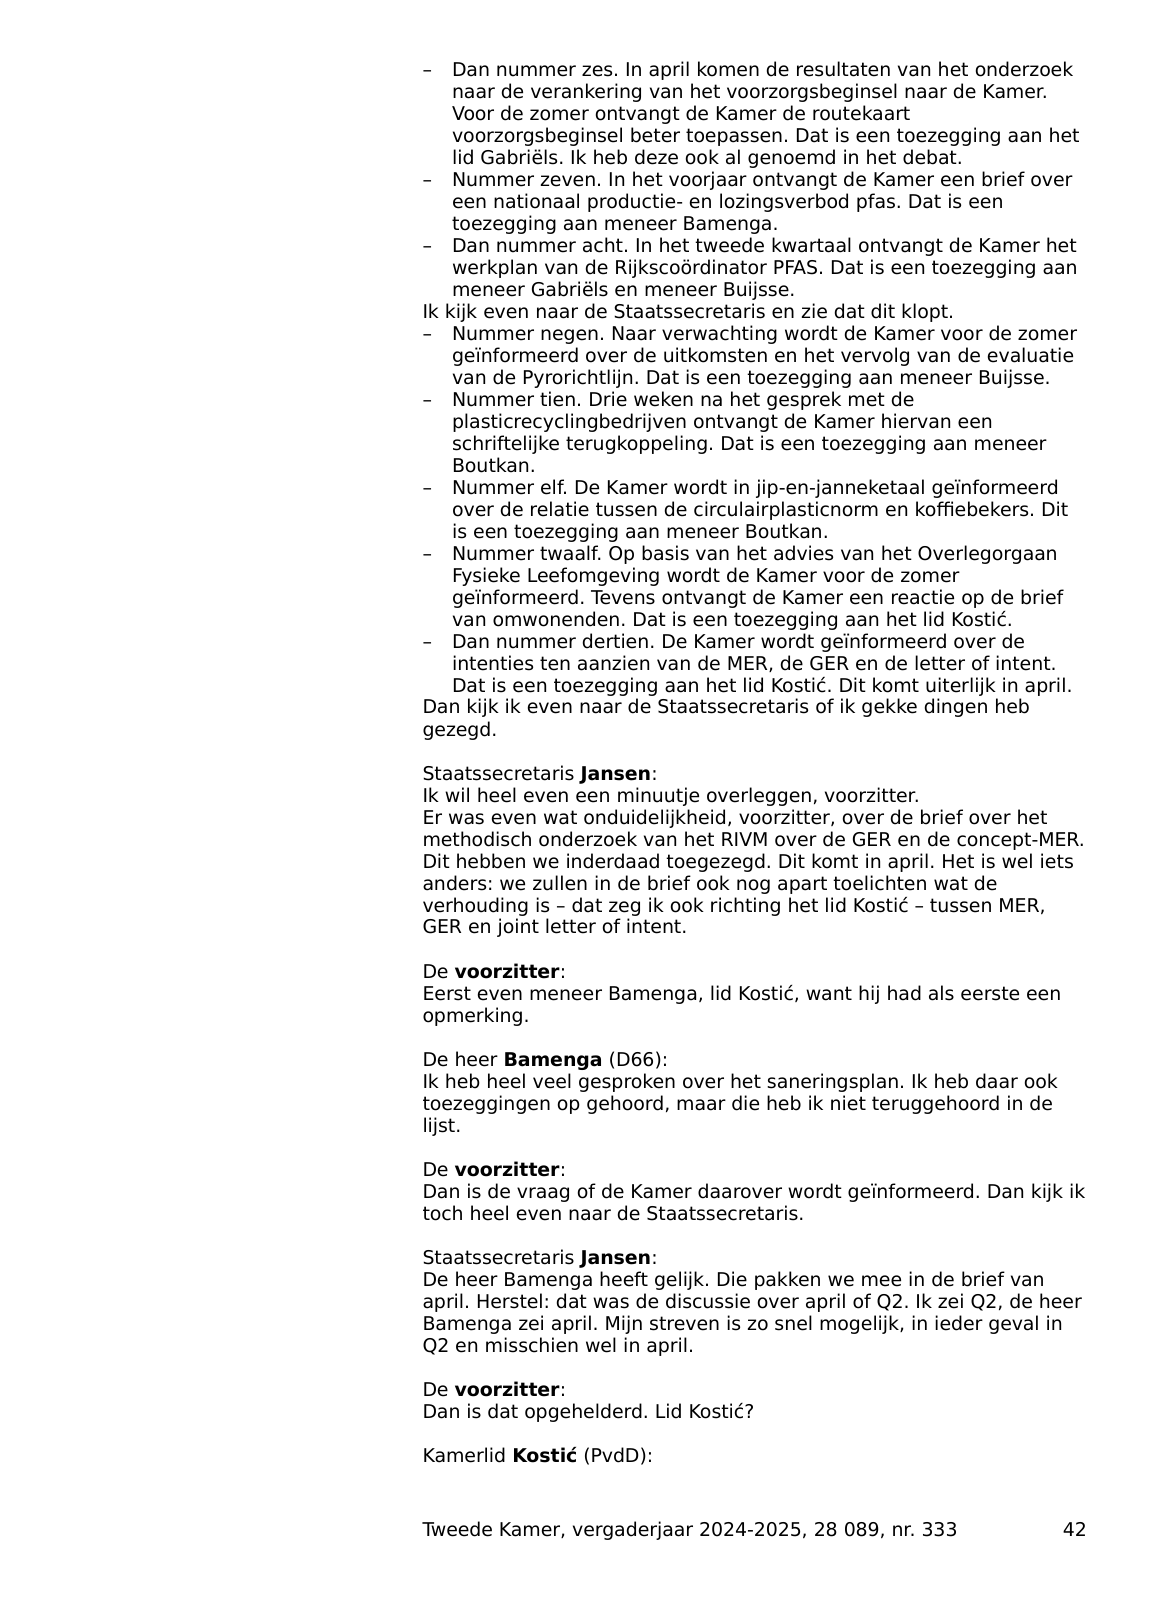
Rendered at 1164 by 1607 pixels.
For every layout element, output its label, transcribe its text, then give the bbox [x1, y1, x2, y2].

text – Nummer zeven. In het voorjaar ontvangt de Kamer een brief over een nationaal productie- en lozingsverbod pfas. Dat is een toezegging aan meneer Bamenga. [422, 169, 1087, 235]
text De voorzitter: [422, 1159, 1087, 1181]
text – Dan nummer acht. In het tweede kwartaal ontvangt de Kamer het werkplan van de Rijkscoördinator PFAS. Dat is een toezegging aan meneer Gabriëls en meneer Buijsse. [422, 235, 1087, 301]
text De heer Bamenga (D66): [422, 1049, 1087, 1071]
text – Nummer tien. Drie weken na het gesprek met de plasticrecyclingbedrijven ontvangt de Kamer hiervan een schriftelijke terugkoppeling. Dat is een toezegging aan meneer Boutkan. [422, 389, 1087, 477]
text Staatssecretaris Jansen: [422, 763, 1087, 784]
text Kamerlid Kostić (PvdD): [422, 1445, 1087, 1467]
text Ik wil heel even een minuutje overleggen, voorzitter. [422, 784, 1087, 807]
text – Nummer elf. De Kamer wordt in jip-en-janneketaal geïnformeerd over de relatie tussen de circulairplasticnorm en koffiebekers. Dit is een toezegging aan meneer Boutkan. [422, 477, 1087, 543]
text Ik kijk even naar de Staatssecretaris en zie dat dit klopt. [422, 301, 1087, 323]
text – Dan nummer dertien. De Kamer wordt geïnformeerd over de intenties ten aanzien van de MER, de GER en de letter of intent. Dat is een toezegging aan het lid Kostić. Dit komt uiterlijk in april. [422, 631, 1087, 696]
text Er was even wat onduidelijkheid, voorzitter, over de brief over het methodisch onderzoek van het RIVM over de GER en de concept-MER. Dit hebben we inderdaad toegezegd. Dit komt in april. Het is wel iets anders: we zullen in de brief ook nog apart toelichten wat de verhouding is – dat zeg ik ook richting het lid Kostić – tussen MER, GER en joint letter of intent. [422, 807, 1087, 938]
text Dan is dat opgehelderd. Lid Kostić? [422, 1401, 1087, 1423]
text De heer Bamenga heeft gelijk. Die pakken we mee in de brief van april. Herstel: dat was de discussie over april of Q2. Ik zei Q2, de heer Bamenga zei april. Mijn streven is zo snel mogelijk, in ieder geval in Q2 en misschien wel in april. [422, 1269, 1087, 1357]
text Staatssecretaris Jansen: [422, 1247, 1087, 1269]
text – Nummer twaalf. Op basis van het advies van het Overlegorgaan Fysieke Leefomgeving wordt de Kamer voor de zomer geïnformeerd. Tevens ontvangt de Kamer een reactie op de brief van omwonenden. Dat is een toezegging aan het lid Kostić. [422, 543, 1087, 631]
text – Dan nummer zes. In april komen de resultaten van het onderzoek naar de verankering van het voorzorgsbeginsel naar de Kamer. Voor de zomer ontvangt de Kamer de routekaart voorzorgsbeginsel beter toepassen. Dat is een toezegging aan het lid Gabriëls. Ik heb deze ook al genoemd in het debat. [422, 59, 1087, 169]
text Eerst even meneer Bamenga, lid Kostić, want hij had als eerste een opmerking. [422, 983, 1087, 1027]
text – Nummer negen. Naar verwachting wordt de Kamer voor de zomer geïnformeerd over de uitkomsten en het vervolg van de evaluatie van de Pyrorichtlijn. Dat is een toezegging aan meneer Buijsse. [422, 323, 1087, 389]
text Ik heb heel veel gesproken over het saneringsplan. Ik heb daar ook toezeggingen op gehoord, maar die heb ik niet teruggehoord in de lijst. [422, 1071, 1087, 1137]
text Dan is de vraag of de Kamer daarover wordt geïnformeerd. Dan kijk ik toch heel even naar de Staatssecretaris. [422, 1181, 1087, 1225]
text Dan kijk ik even naar de Staatssecretaris of ik gekke dingen heb gezegd. [422, 696, 1087, 740]
text De voorzitter: [422, 1379, 1087, 1401]
text De voorzitter: [422, 961, 1087, 983]
